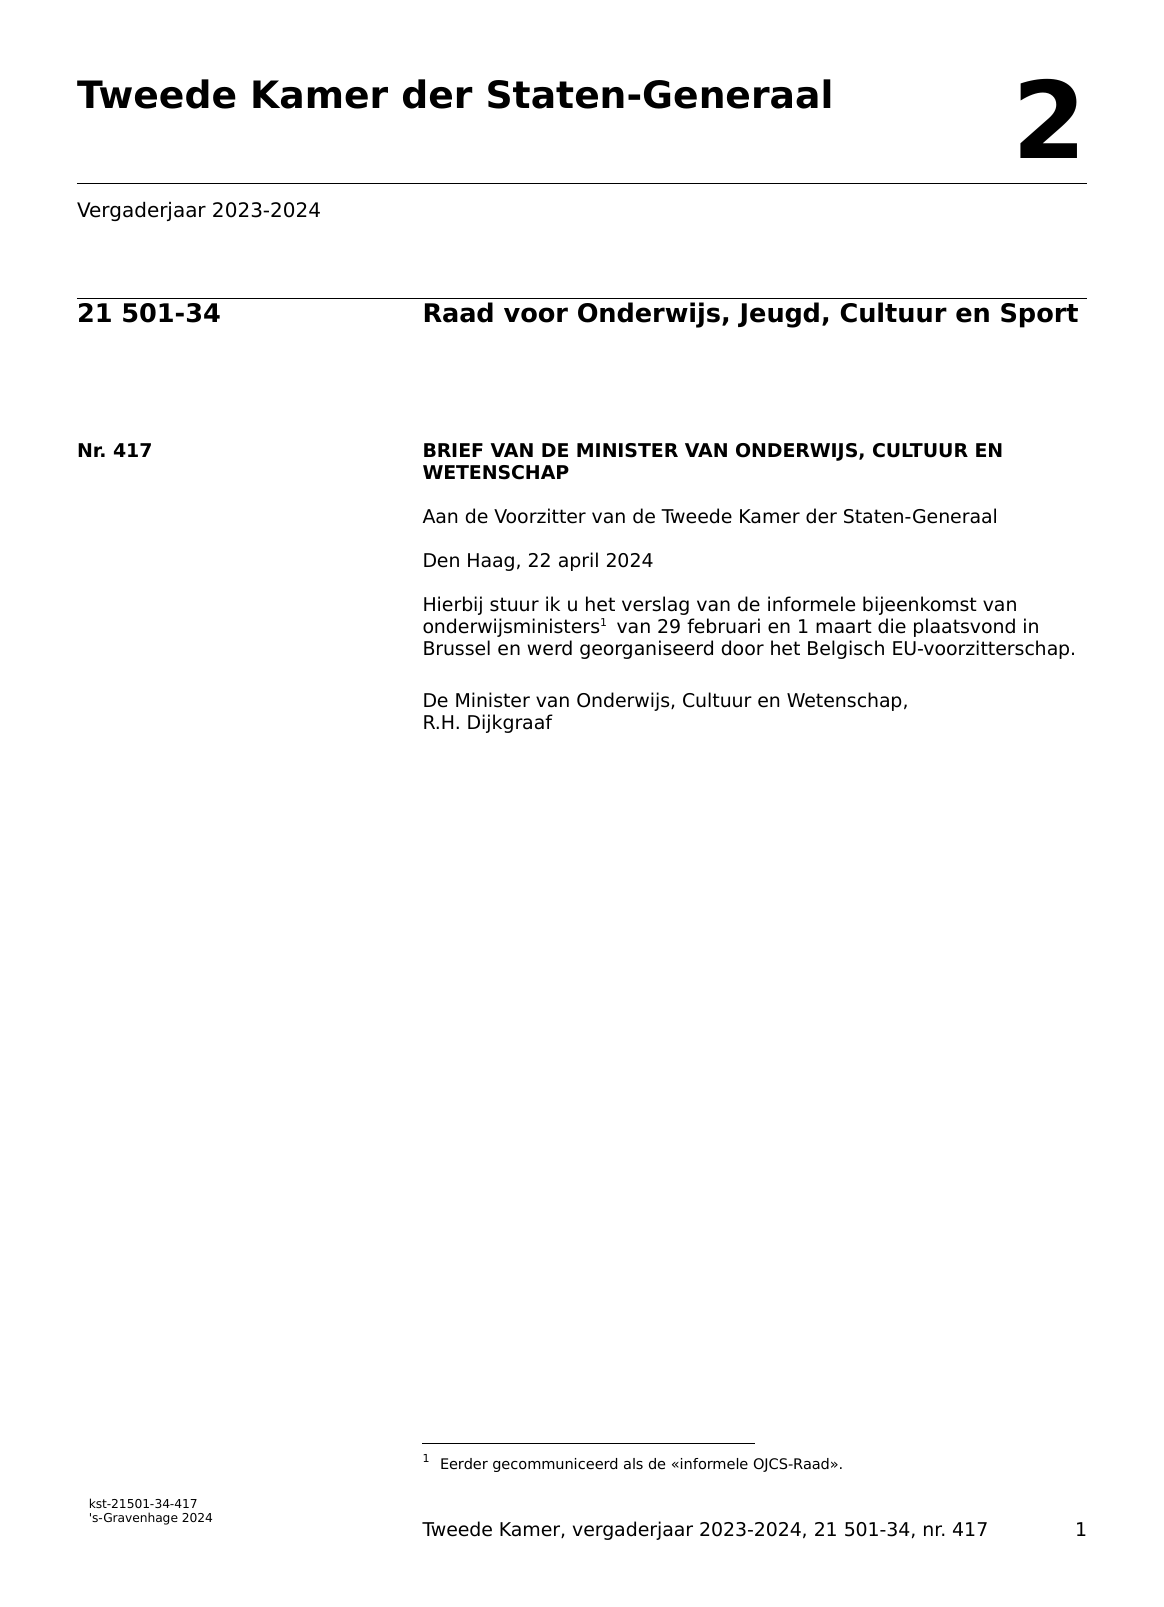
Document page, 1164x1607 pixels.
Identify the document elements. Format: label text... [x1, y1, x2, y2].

text De Minister van Onderwijs, Cultuur en Wetenschap, R.H. Dijkgraaf [422, 690, 1087, 734]
text Hierbij stuur ik u het verslag van de informele bijeenkomst van onderwijsministers van 29 februari en 1 maart die plaatsvond in Brussel en werd georganiseerd door het Belgisch EU-voorzitterschap. [422, 594, 1087, 660]
table_header 2 [886, 59, 1087, 183]
subtitle Nr. 417 BRIEF VAN DE MINISTER VAN ONDERWIJS, CULTUUR EN WETENSCHAP [77, 440, 1087, 484]
subtitle 21 501-34 Raad voor Onderwijs, Jeugd, Cultuur en Sport [77, 299, 1087, 329]
table_cell Vergaderjaar 2023-2024 [77, 184, 1087, 298]
table_header Tweede Kamer der Staten-Generaal [77, 59, 886, 183]
text Eerder gecommuniceerd als de «informele OJCS-Raad». [422, 1452, 1087, 1474]
text 's-Gravenhage 2024 [88, 1511, 323, 1525]
text Aan de Voorzitter van de Tweede Kamer der Staten-Generaal [422, 506, 1087, 528]
text kst-21501-34-417 [88, 1497, 323, 1511]
text Den Haag, 22 april 2024 [422, 550, 1087, 572]
